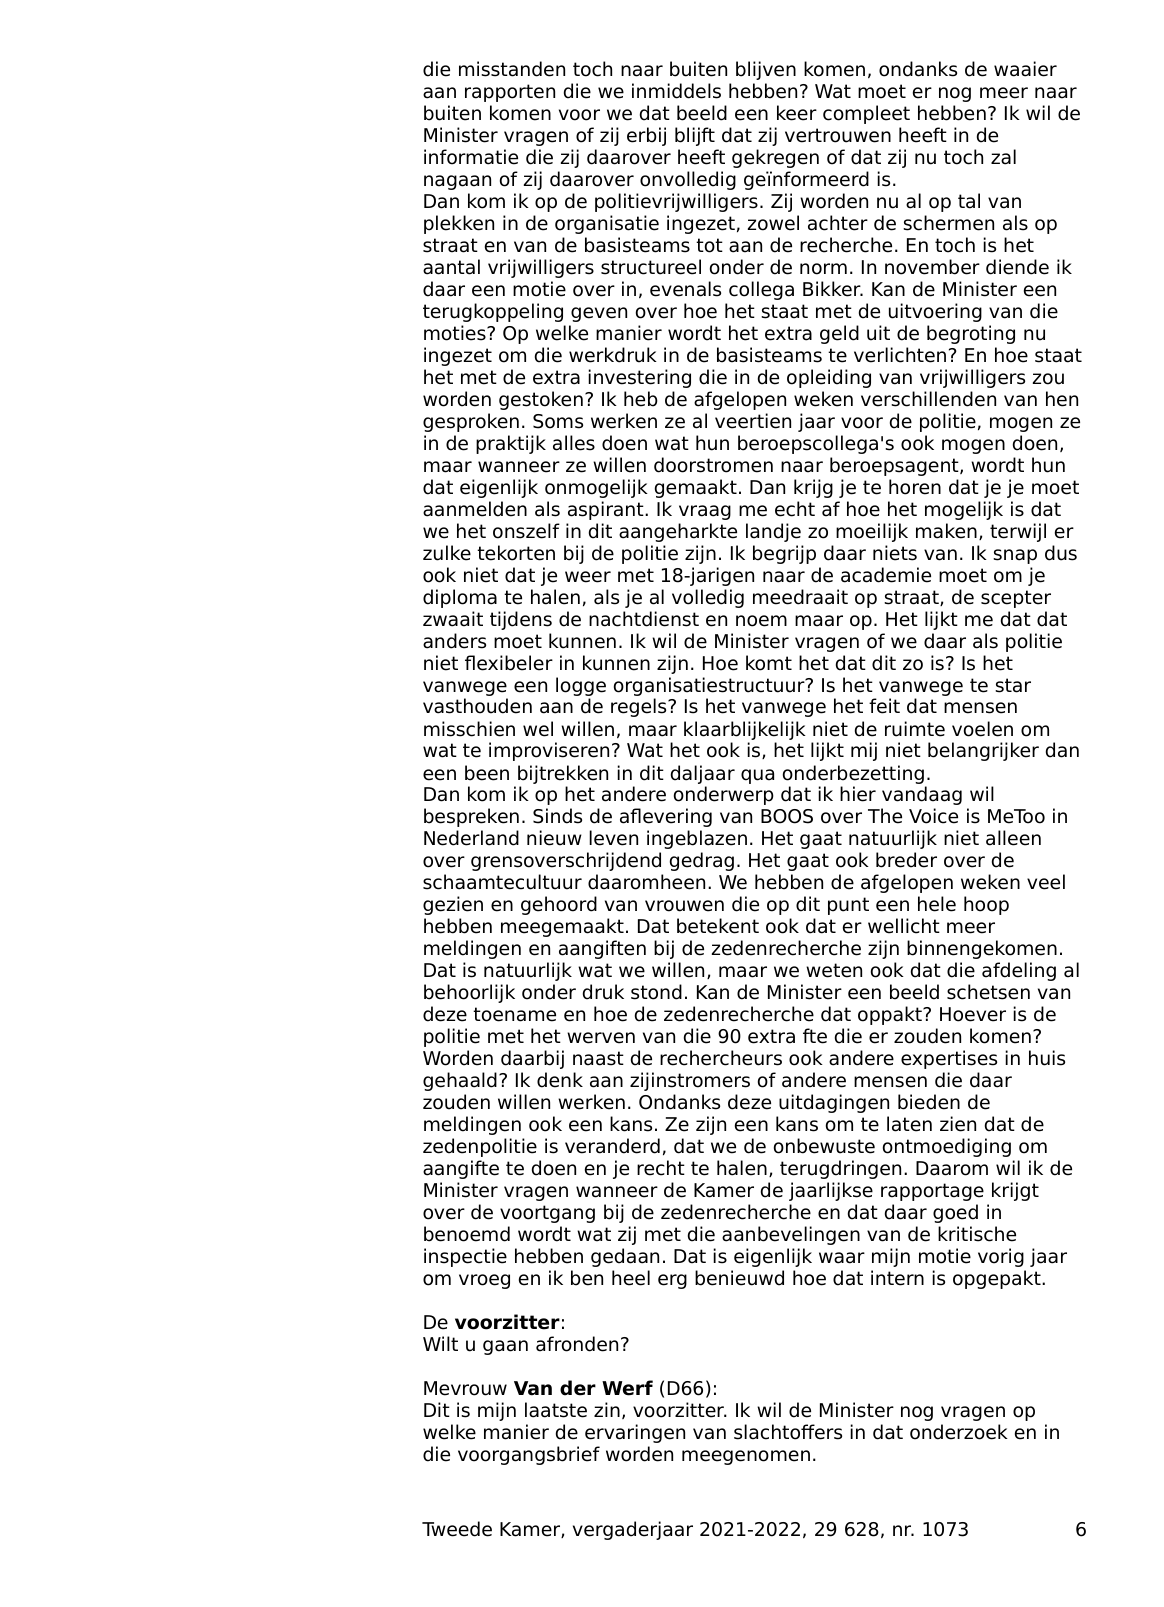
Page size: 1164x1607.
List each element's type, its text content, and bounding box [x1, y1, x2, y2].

text die misstanden toch naar buiten blijven komen, ondanks de waaier aan rapporten die we inmiddels hebben? Wat moet er nog meer naar buiten komen voor we dat beeld een keer compleet hebben? Ik wil de Minister vragen of zij erbij blijft dat zij vertrouwen heeft in de informatie die zij daarover heeft gekregen of dat zij nu toch zal nagaan of zij daarover onvolledig geïnformeerd is. [422, 59, 1087, 191]
text Wilt u gaan afronden? [422, 1334, 1087, 1356]
text Dan kom ik op het andere onderwerp dat ik hier vandaag wil bespreken. Sinds de aflevering van BOOS over The Voice is MeToo in Nederland nieuw leven ingeblazen. Het gaat natuurlijk niet alleen over grensoverschrijdend gedrag. Het gaat ook breder over de schaamtecultuur daaromheen. We hebben de afgelopen weken veel gezien en gehoord van vrouwen die op dit punt een hele hoop hebben meegemaakt. Dat betekent ook dat er wellicht meer meldingen en aangiften bij de zedenrecherche zijn binnengekomen. Dat is natuurlijk wat we willen, maar we weten ook dat die afdeling al behoorlijk onder druk stond. Kan de Minister een beeld schetsen van deze toename en hoe de zedenrecherche dat oppakt? Hoever is de politie met het werven van die 90 extra fte die er zouden komen? Worden daarbij naast de rechercheurs ook andere expertises in huis gehaald? Ik denk aan zijinstromers of andere mensen die daar zouden willen werken. Ondanks deze uitdagingen bieden de meldingen ook een kans. Ze zijn een kans om te laten zien dat de zedenpolitie is veranderd, dat we de onbewuste ontmoediging om aangifte te doen en je recht te halen, terugdringen. Daarom wil ik de Minister vragen wanneer de Kamer de jaarlijkse rapportage krijgt over de voortgang bij de zedenrecherche en dat daar goed in benoemd wordt wat zij met die aanbevelingen van de kritische inspectie hebben gedaan. Dat is eigenlijk waar mijn motie vorig jaar om vroeg en ik ben heel erg benieuwd hoe dat intern is opgepakt. [422, 784, 1087, 1290]
text Dit is mijn laatste zin, voorzitter. Ik wil de Minister nog vragen op welke manier de ervaringen van slachtoffers in dat onderzoek en in die voorgangsbrief worden meegenomen. [422, 1400, 1087, 1466]
text De voorzitter: [422, 1312, 1087, 1334]
text Dan kom ik op de politievrijwilligers. Zij worden nu al op tal van plekken in de organisatie ingezet, zowel achter de schermen als op straat en van de basisteams tot aan de recherche. En toch is het aantal vrijwilligers structureel onder de norm. In november diende ik daar een motie over in, evenals collega Bikker. Kan de Minister een terugkoppeling geven over hoe het staat met de uitvoering van die moties? Op welke manier wordt het extra geld uit de begroting nu ingezet om die werkdruk in de basisteams te verlichten? En hoe staat het met de extra investering die in de opleiding van vrijwilligers zou worden gestoken? Ik heb de afgelopen weken verschillenden van hen gesproken. Soms werken ze al veertien jaar voor de politie, mogen ze in de praktijk alles doen wat hun beroepscollega's ook mogen doen, maar wanneer ze willen doorstromen naar beroepsagent, wordt hun dat eigenlijk onmogelijk gemaakt. Dan krijg je te horen dat je je moet aanmelden als aspirant. Ik vraag me echt af hoe het mogelijk is dat we het onszelf in dit aangeharkte landje zo moeilijk maken, terwijl er zulke tekorten bij de politie zijn. Ik begrijp daar niets van. Ik snap dus ook niet dat je weer met 18-jarigen naar de academie moet om je diploma te halen, als je al volledig meedraait op straat, de scepter zwaait tijdens de nachtdienst en noem maar op. Het lijkt me dat dat anders moet kunnen. Ik wil de Minister vragen of we daar als politie niet flexibeler in kunnen zijn. Hoe komt het dat dit zo is? Is het vanwege een logge organisatiestructuur? Is het vanwege te star vasthouden aan de regels? Is het vanwege het feit dat mensen misschien wel willen, maar klaarblijkelijk niet de ruimte voelen om wat te improviseren? Wat het ook is, het lijkt mij niet belangrijker dan een been bijtrekken in dit daljaar qua onderbezetting. [422, 191, 1087, 784]
text Mevrouw Van der Werf (D66): [422, 1378, 1087, 1400]
